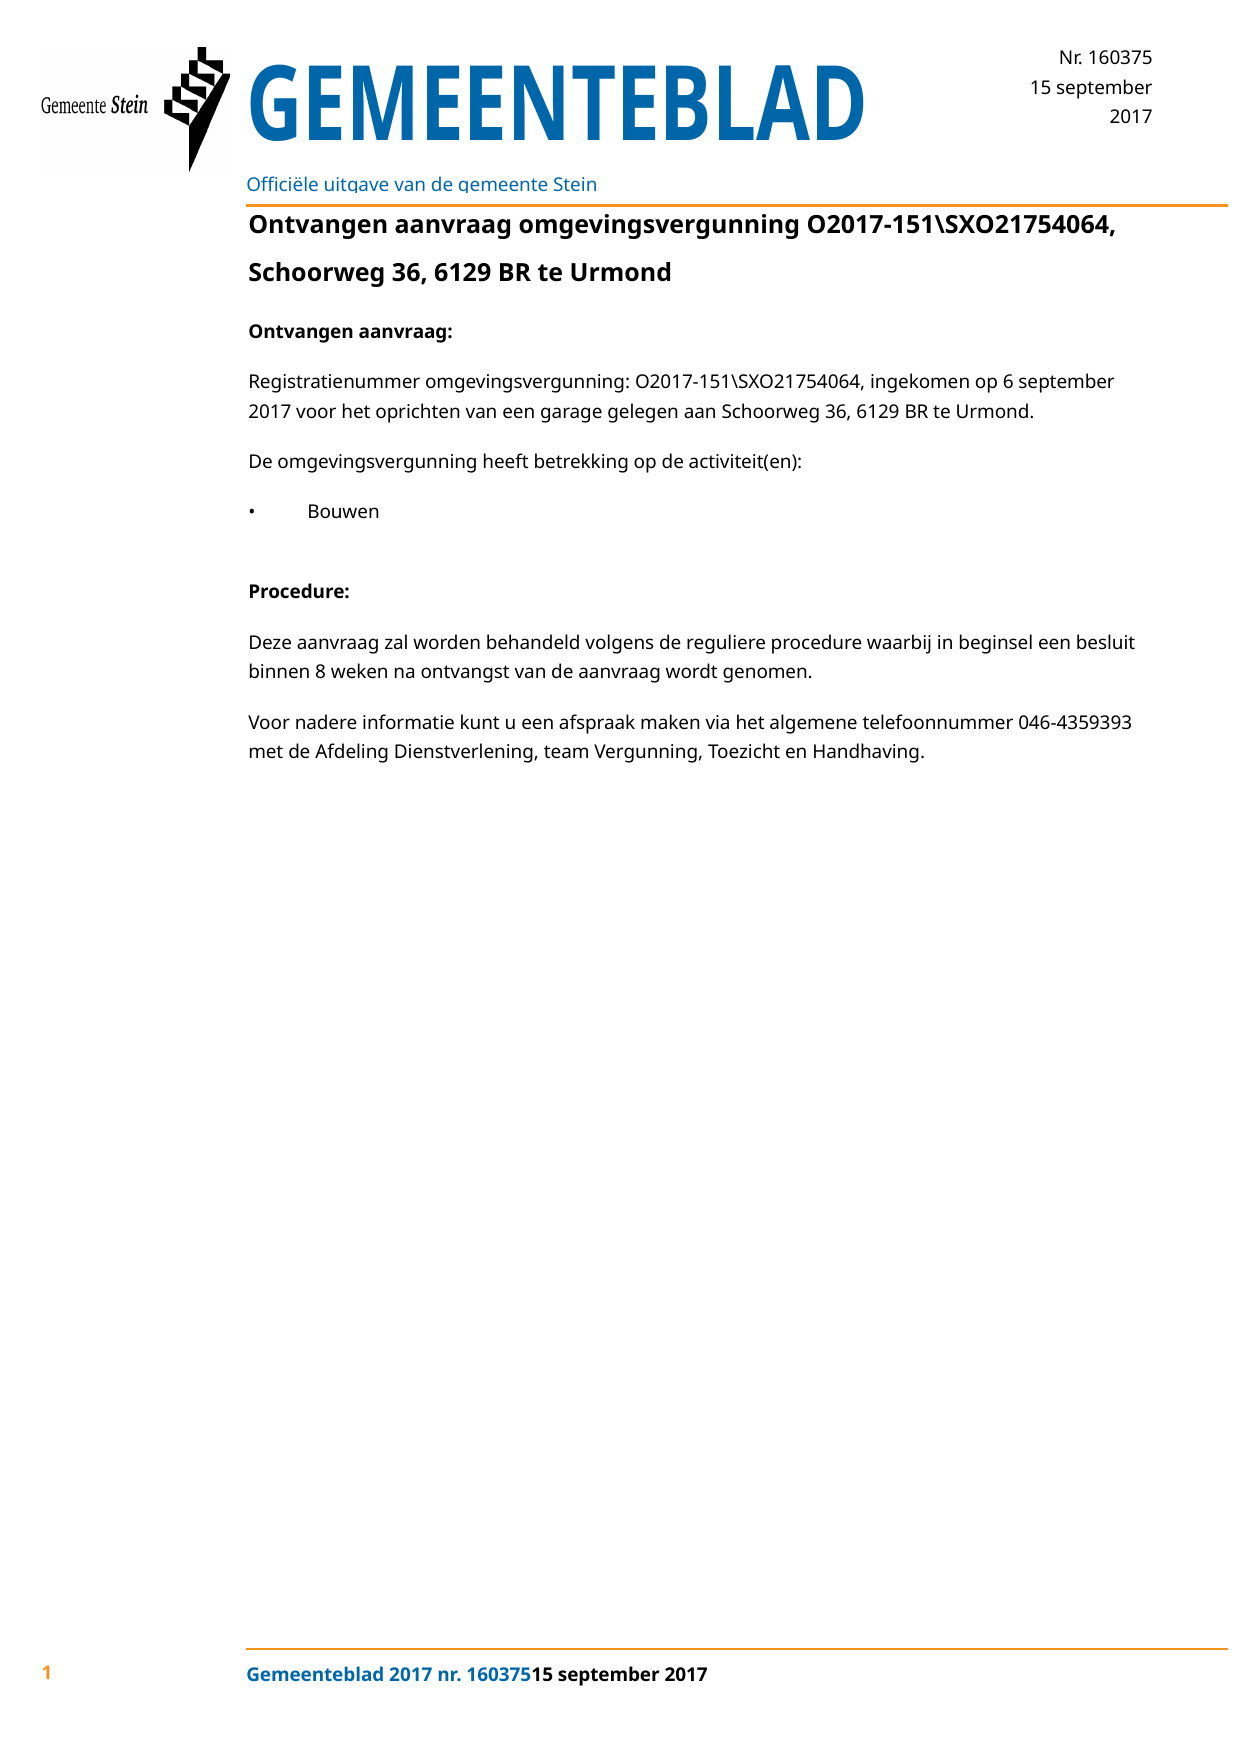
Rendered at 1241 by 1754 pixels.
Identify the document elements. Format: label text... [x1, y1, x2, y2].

text Procedure: [248, 579, 1152, 604]
text Deze aanvraag zal worden behandeld volgens de reguliere procedure waarbij in beginsel een besluit binnen 8 weken na ontvangst van de aanvraag wordt genomen. [248, 629, 1152, 684]
text Ontvangen aanvraag omgevingsvergunning O2017-151\SXO21754064, Schoorweg 36, 6129 BR te Urmond [248, 207, 1152, 288]
text Ontvangen aanvraag: [248, 318, 1152, 344]
text De omgevingsvergunning heeft betrekking op de activiteit(en): [248, 448, 1152, 474]
picture [41, 47, 231, 172]
list Bouwen [248, 499, 1152, 524]
text Voor nadere informatie kunt u een afspraak maken via het algemene telefoonnummer 046-4359393 met de Afdeling Dienstverlening, team Vergunning, Toezicht en Handhaving. [248, 709, 1152, 764]
text Registratienummer omgevingsvergunning: O2017-151\SXO21754064, ingekomen op 6 september 2017 voor het oprichten van een garage gelegen aan Schoorweg 36, 6129 BR te Urmond. [248, 368, 1152, 424]
